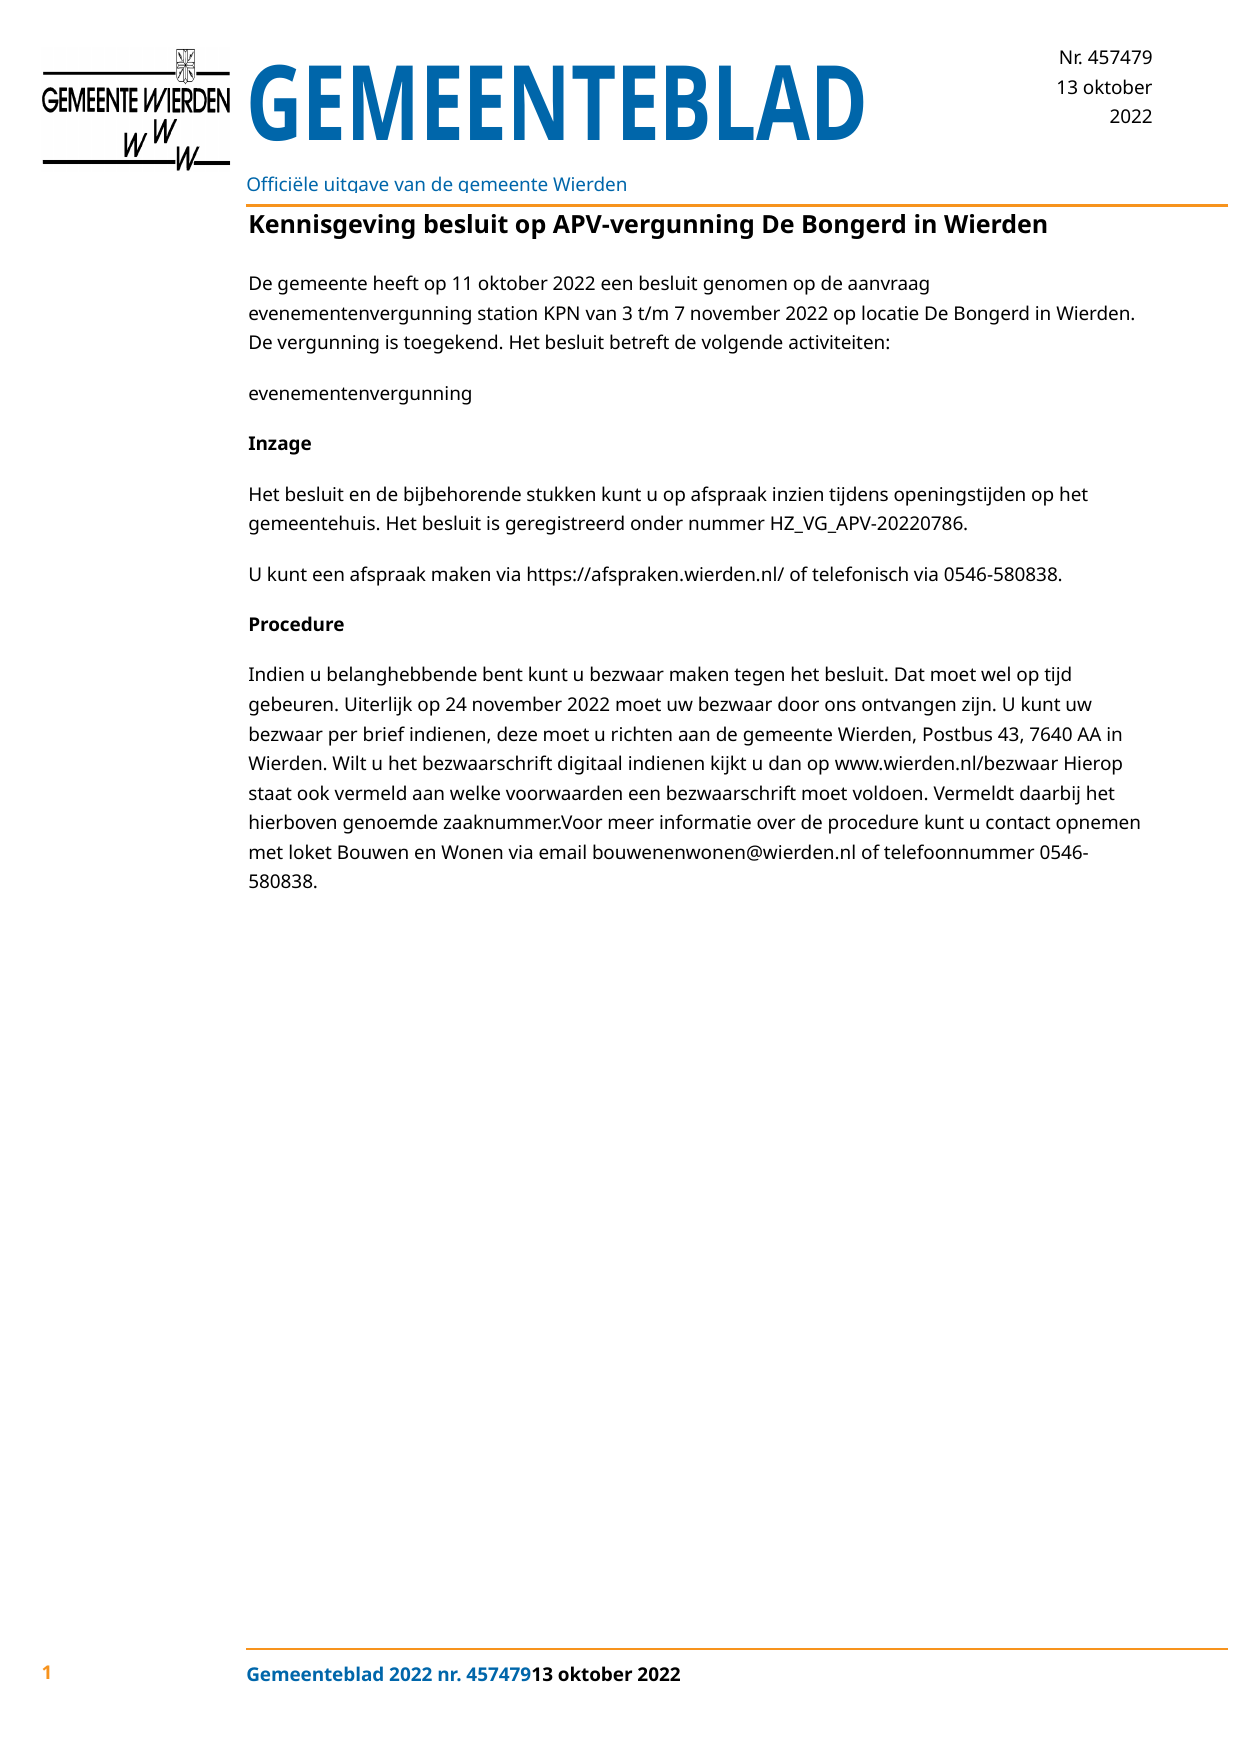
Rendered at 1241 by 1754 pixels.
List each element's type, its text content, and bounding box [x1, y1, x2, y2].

text Het besluit en de bijbehorende stukken kunt u op afspraak inzien tijdens openingstijden op het gemeentehuis. Het besluit is geregistreerd onder nummer HZ_VG_APV-20220786. [248, 481, 1152, 536]
text U kunt een afspraak maken via https://afspraken.wierden.nl/ of telefonisch via 0546-580838. [248, 561, 1152, 586]
picture [41, 47, 231, 172]
text Kennisgeving besluit op APV-vergunning De Bongerd in Wierden [248, 207, 1152, 241]
text evenementenvergunning [248, 380, 1152, 406]
text Indien u belanghebbende bent kunt u bezwaar maken tegen het besluit. Dat moet wel op tijd gebeuren. Uiterlijk op 24 november 2022 moet uw bezwaar door ons ontvangen zijn. U kunt uw bezwaar per brief indienen, deze moet u richten aan de gemeente Wierden, Postbus 43, 7640 AA in Wierden. Wilt u het bezwaarschrift digitaal indienen kijkt u dan op www.wierden.nl/bezwaar Hierop staat ook vermeld aan welke voorwaarden een bezwaarschrift moet voldoen. Vermeldt daarbij het hierboven genoemde zaaknummer.Voor meer informatie over de procedure kunt u contact opnemen met loket Bouwen en Wonen via email bouwenenwonen@wierden.nl of telefoonnummer 0546-580838. [248, 662, 1152, 894]
text De gemeente heeft op 11 oktober 2022 een besluit genomen op de aanvraag evenementenvergunning station KPN van 3 t/m 7 november 2022 op locatie De Bongerd in Wierden. De vergunning is toegekend. Het besluit betreft de volgende activiteiten: [248, 270, 1152, 355]
text Procedure [248, 611, 1152, 637]
text Inzage [248, 430, 1152, 456]
